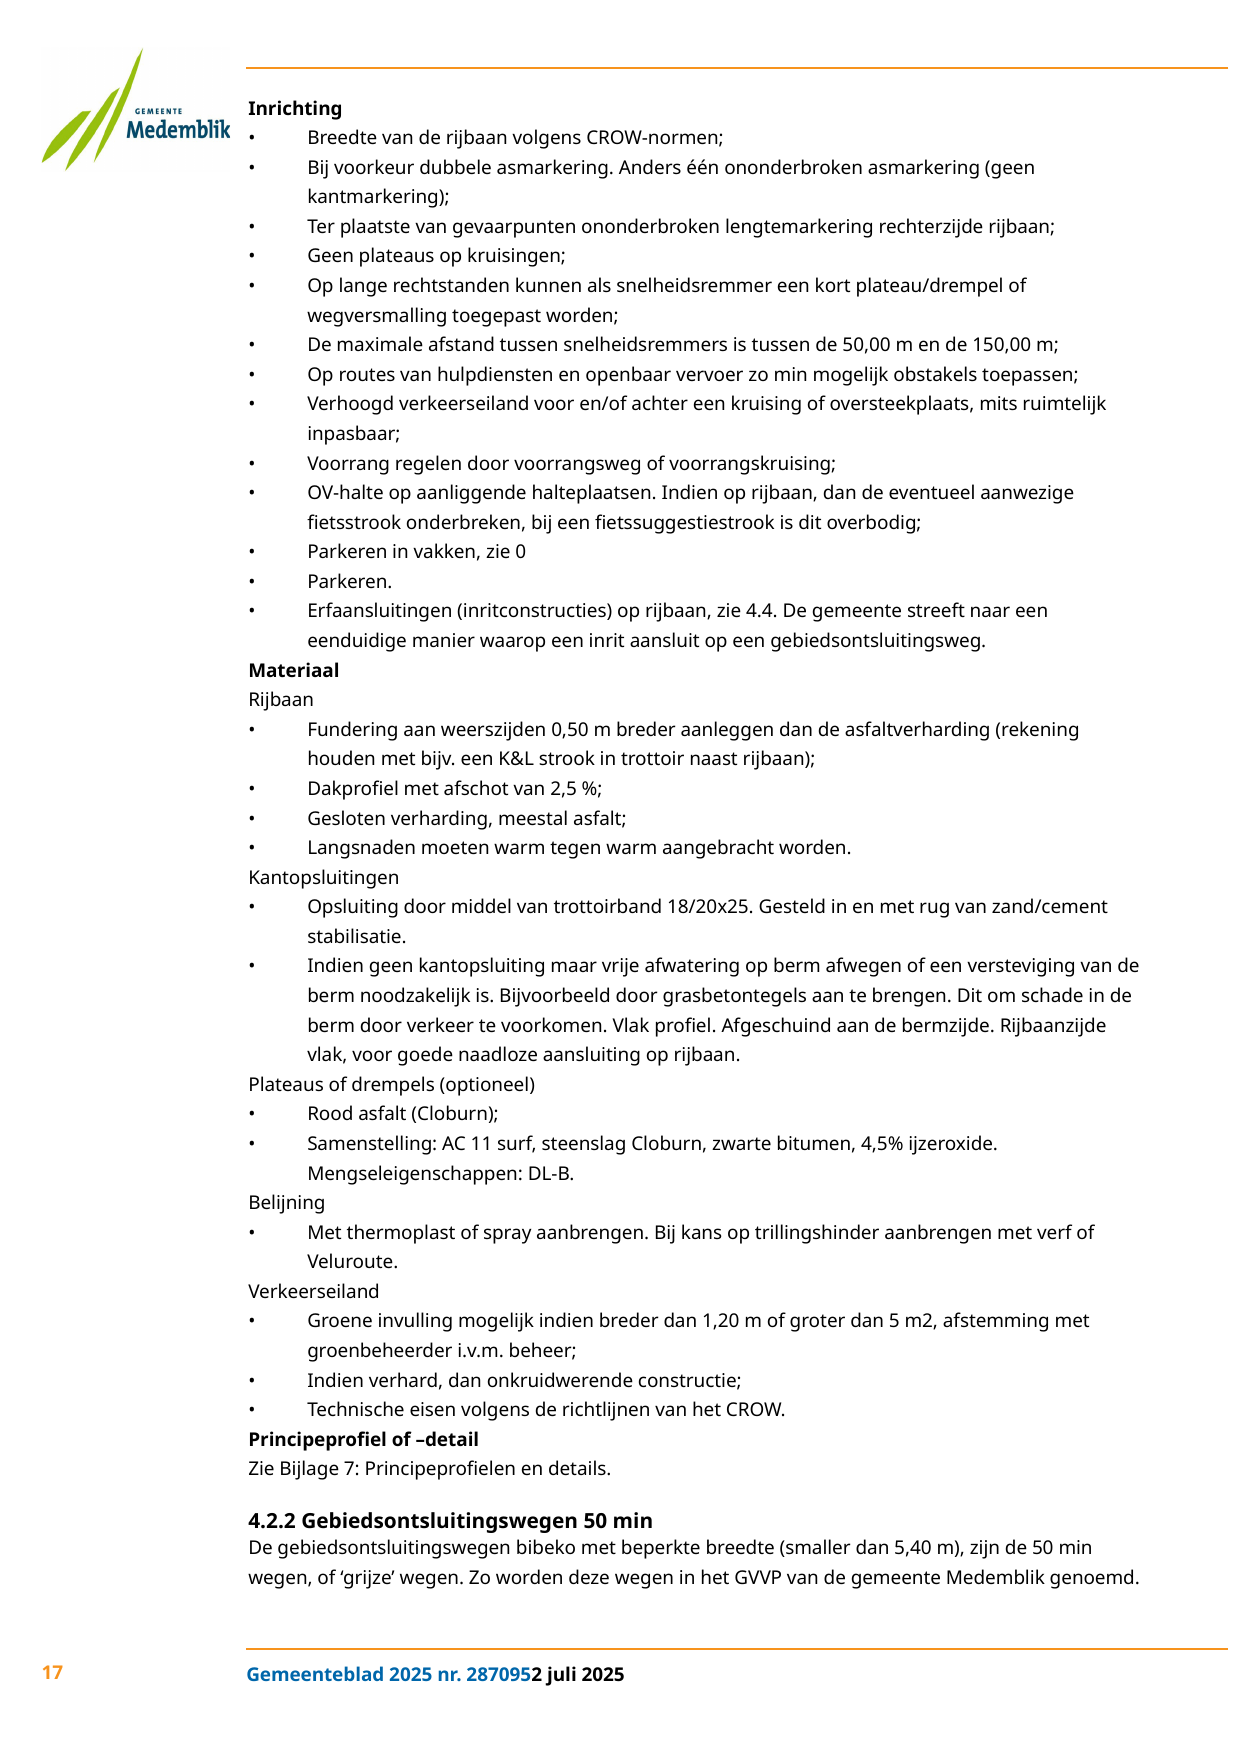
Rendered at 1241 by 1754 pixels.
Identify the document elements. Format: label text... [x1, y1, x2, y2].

picture [41, 47, 231, 172]
list Rood asfalt (Cloburn); [248, 1101, 1152, 1126]
text Materiaal [248, 657, 1152, 683]
list Groene invulling mogelijk indien breder dan 1,20 m of groter dan 5 m2, afstemming met groenbeheerder i.v.m. beheer; [248, 1308, 1152, 1363]
list Parkeren in vakken, zie 0 [248, 538, 1152, 564]
list Breedte van de rijbaan volgens CROW-normen; [248, 124, 1152, 150]
list Geen plateaus op kruisingen; [248, 243, 1152, 268]
list Gesloten verharding, meestal asfalt; [248, 805, 1152, 831]
text Rijbaan [248, 686, 1152, 712]
text Verkeerseiland [248, 1278, 1152, 1304]
list Erfaansluitingen (inritconstructies) op rijbaan, zie 4.4. De gemeente streeft naar een eenduidige manier waarop een inrit aansluit op een gebiedsontsluitingsweg. [248, 598, 1152, 653]
list Voorrang regelen door voorrangsweg of voorrangskruising; [248, 450, 1152, 476]
list Langsnaden moeten warm tegen warm aangebracht worden. [248, 834, 1152, 860]
list Op lange rechtstanden kunnen als snelheidsremmer een kort plateau/drempel of wegversmalling toegepast worden; [248, 272, 1152, 328]
text Zie Bijlage 7: Principeprofielen en details. [248, 1456, 1152, 1481]
list De maximale afstand tussen snelheidsremmers is tussen de 50,00 m en de 150,00 m; [248, 331, 1152, 357]
list OV-halte op aanliggende halteplaatsen. Indien op rijbaan, dan de eventueel aanwezige fietsstrook onderbreken, bij een fietssuggestiestrook is dit overbodig; [248, 479, 1152, 535]
list Ter plaatste van gevaarpunten ononderbroken lengtemarkering rechterzijde rijbaan; [248, 213, 1152, 239]
text Kantopsluitingen [248, 864, 1152, 890]
text 4.2.2 Gebiedsontsluitingswegen 50 min [248, 1506, 1152, 1534]
list Indien geen kantopsluiting maar vrije afwatering op berm afwegen of een versteviging van de berm noodzakelijk is. Bijvoorbeeld door grasbetontegels aan te brengen. Dit om schade in de berm door verkeer te voorkomen. Vlak profiel. Afgeschuind aan de bermzijde. Rijbaanzijde vlak, voor goede naadloze aansluiting op rijbaan. [248, 953, 1152, 1067]
list Fundering aan weerszijden 0,50 m breder aanleggen dan de asfaltverharding (rekening houden met bijv. een K&L strook in trottoir naast rijbaan); [248, 716, 1152, 771]
list Parkeren. [248, 568, 1152, 594]
text Plateaus of drempels (optioneel) [248, 1071, 1152, 1097]
list Verhoogd verkeerseiland voor en/of achter een kruising of oversteekplaats, mits ruimtelijk inpasbaar; [248, 391, 1152, 446]
list Indien verhard, dan onkruidwerende constructie; [248, 1367, 1152, 1393]
list Bij voorkeur dubbele asmarkering. Anders één ononderbroken asmarkering (geen kantmarkering); [248, 154, 1152, 209]
list Technische eisen volgens de richtlijnen van het CROW. [248, 1396, 1152, 1422]
text Inrichting [248, 95, 1152, 121]
list Op routes van hulpdiensten en openbaar vervoer zo min mogelijk obstakels toepassen; [248, 361, 1152, 387]
text De gebiedsontsluitingswegen bibeko met beperkte breedte (smaller dan 5,40 m), zijn de 50 min wegen, of ‘grijze’ wegen. Zo worden deze wegen in het GVVP van de gemeente Medemblik genoemd. [248, 1534, 1152, 1590]
list Met thermoplast of spray aanbrengen. Bij kans op trillingshinder aanbrengen met verf of Veluroute. [248, 1219, 1152, 1274]
text Belijning [248, 1189, 1152, 1215]
list Opsluiting door middel van trottoirband 18/20x25. Gesteld in en met rug van zand/cement stabilisatie. [248, 893, 1152, 949]
list Dakprofiel met afschot van 2,5 %; [248, 775, 1152, 801]
text Principeprofiel of –detail [248, 1426, 1152, 1452]
list Samenstelling: AC 11 surf, steenslag Cloburn, zwarte bitumen, 4,5% ijzeroxide. Mengseleigenschappen: DL-B. [248, 1130, 1152, 1186]
